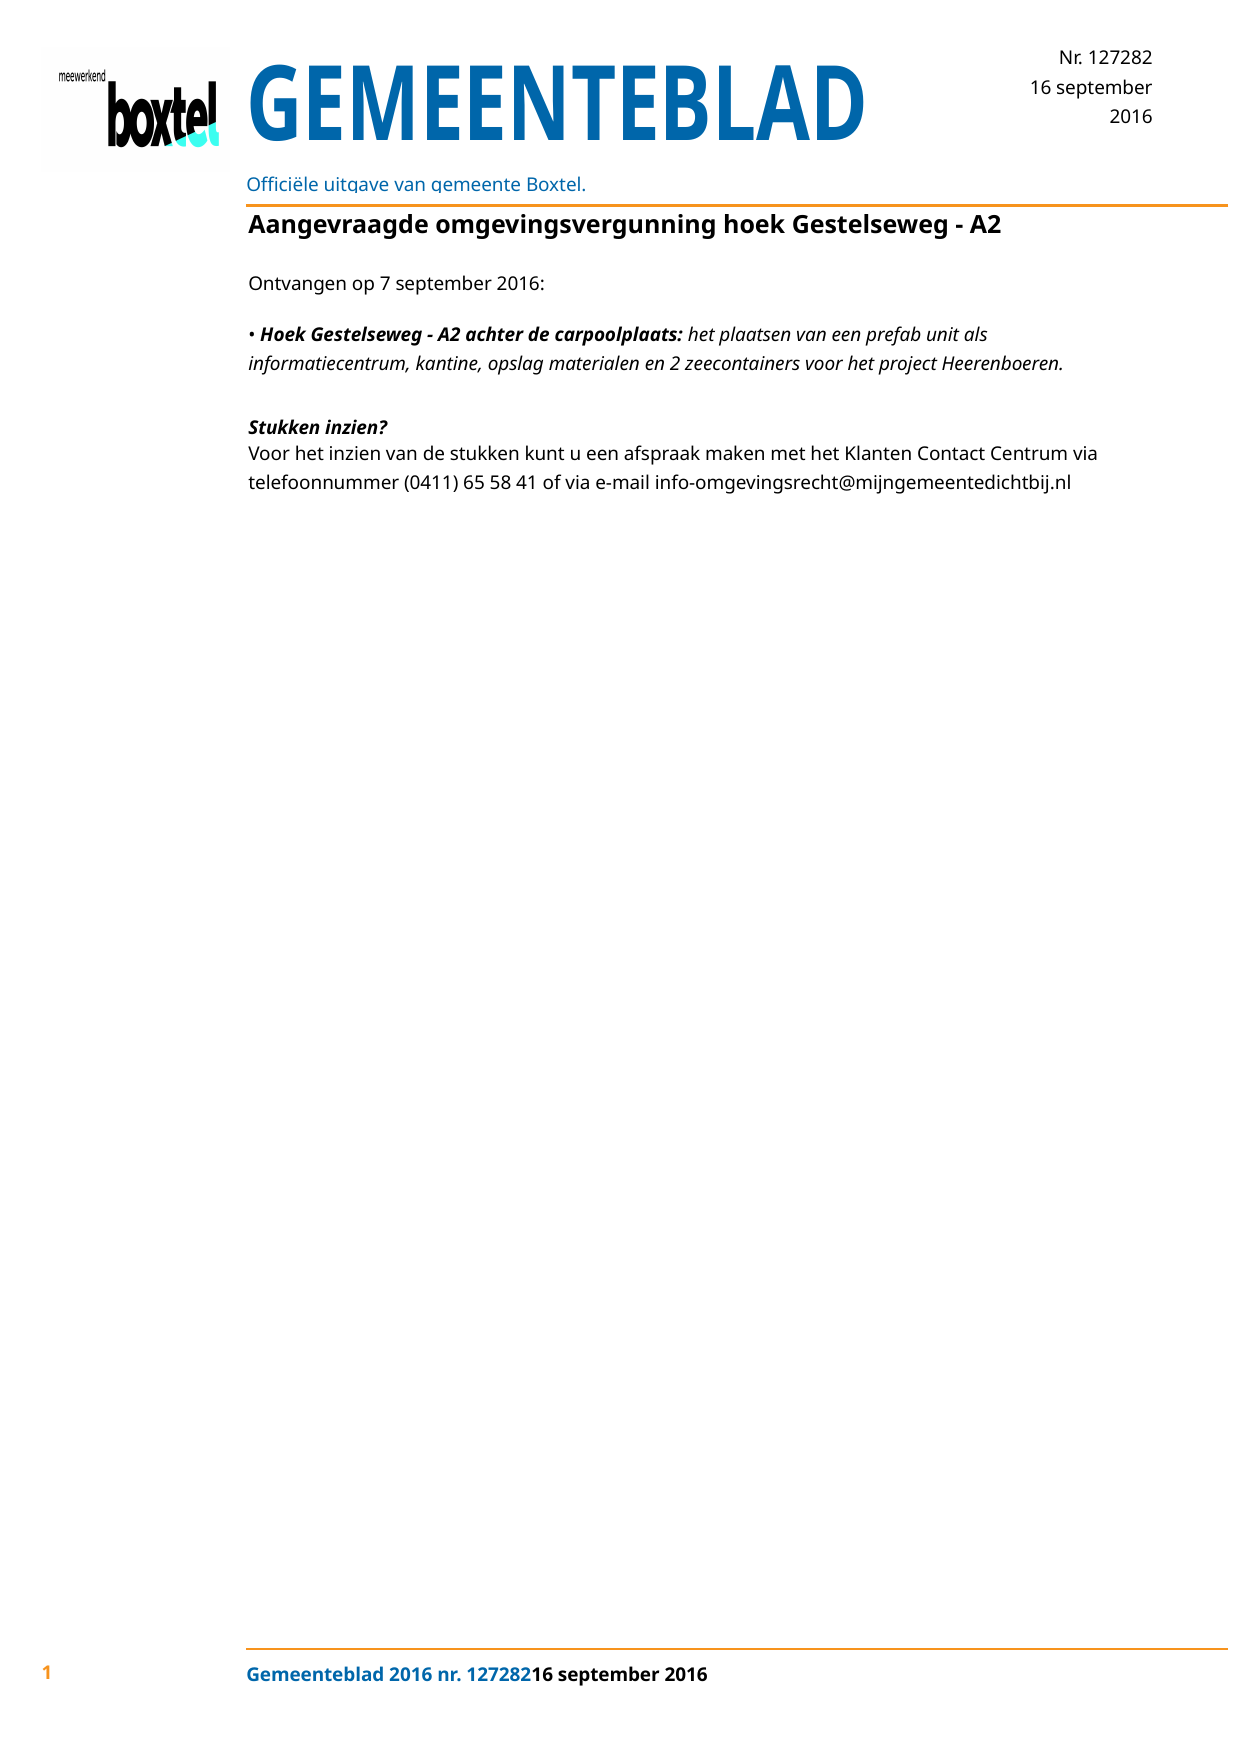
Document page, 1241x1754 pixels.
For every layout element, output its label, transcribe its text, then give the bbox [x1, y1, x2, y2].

text Aangevraagde omgevingsvergunning hoek Gestelseweg - A2 [248, 207, 1152, 241]
text Voor het inzien van de stukken kunt u een afspraak maken met het Klanten Contact Centrum via telefoonnummer (0411) 65 58 41 of via e-mail info-omgevingsrecht@mijngemeentedichtbij.nl [248, 440, 1152, 495]
text Ontvangen op 7 september 2016: [248, 270, 1152, 296]
text Stukken inzien? [248, 414, 1152, 440]
picture [41, 47, 231, 172]
text • Hoek Gestelseweg - A2 achter de carpoolplaats: het plaatsen van een prefab unit als informatiecentrum, kantine, opslag materialen en 2 zeecontainers voor het project Heerenboeren. [248, 321, 1152, 376]
